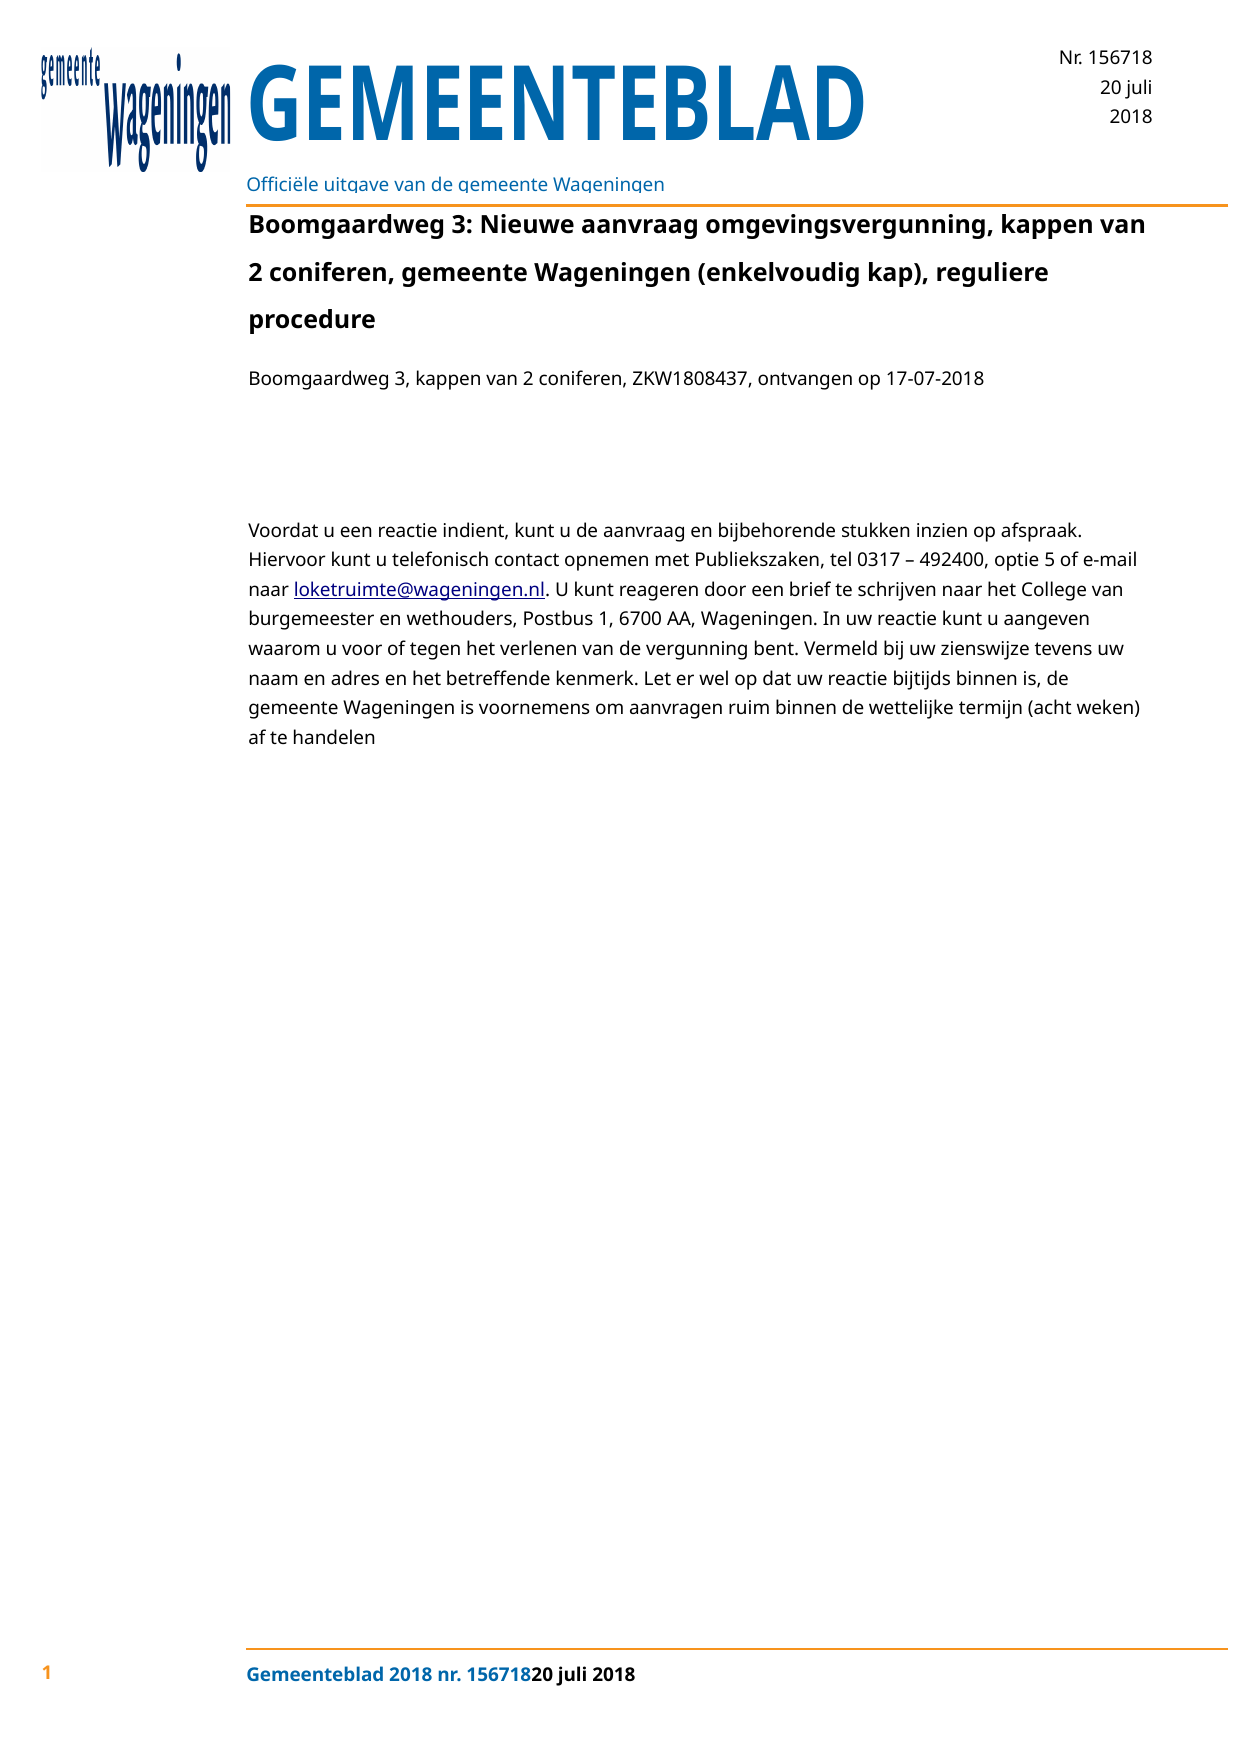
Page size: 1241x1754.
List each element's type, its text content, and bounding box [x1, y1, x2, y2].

picture [41, 47, 231, 172]
text Boomgaardweg 3, kappen van 2 coniferen, ZKW1808437, ontvangen op 17-07-2018 [248, 366, 1152, 391]
text Voordat u een reactie indient, kunt u de aanvraag en bijbehorende stukken inzien op afspraak. Hiervoor kunt u telefonisch contact opnemen met Publiekszaken, tel 0317 – 492400, optie 5 of e-mail naar loketruimte@wageningen.nl. U kunt reageren door een brief te schrijven naar het College van burgemeester en wethouders, Postbus 1, 6700 AA, Wageningen. In uw reactie kunt u aangeven waarom u voor of tegen het verlenen van de vergunning bent. Vermeld bij uw zienswijze tevens uw naam en adres en het betreffende kenmerk. Let er wel op dat uw reactie bijtijds binnen is, de gemeente Wageningen is voornemens om aanvragen ruim binnen de wettelijke termijn (acht weken) af te handelen [248, 517, 1152, 749]
text Boomgaardweg 3: Nieuwe aanvraag omgevingsvergunning, kappen van 2 coniferen, gemeente Wageningen (enkelvoudig kap), reguliere procedure [248, 207, 1152, 336]
